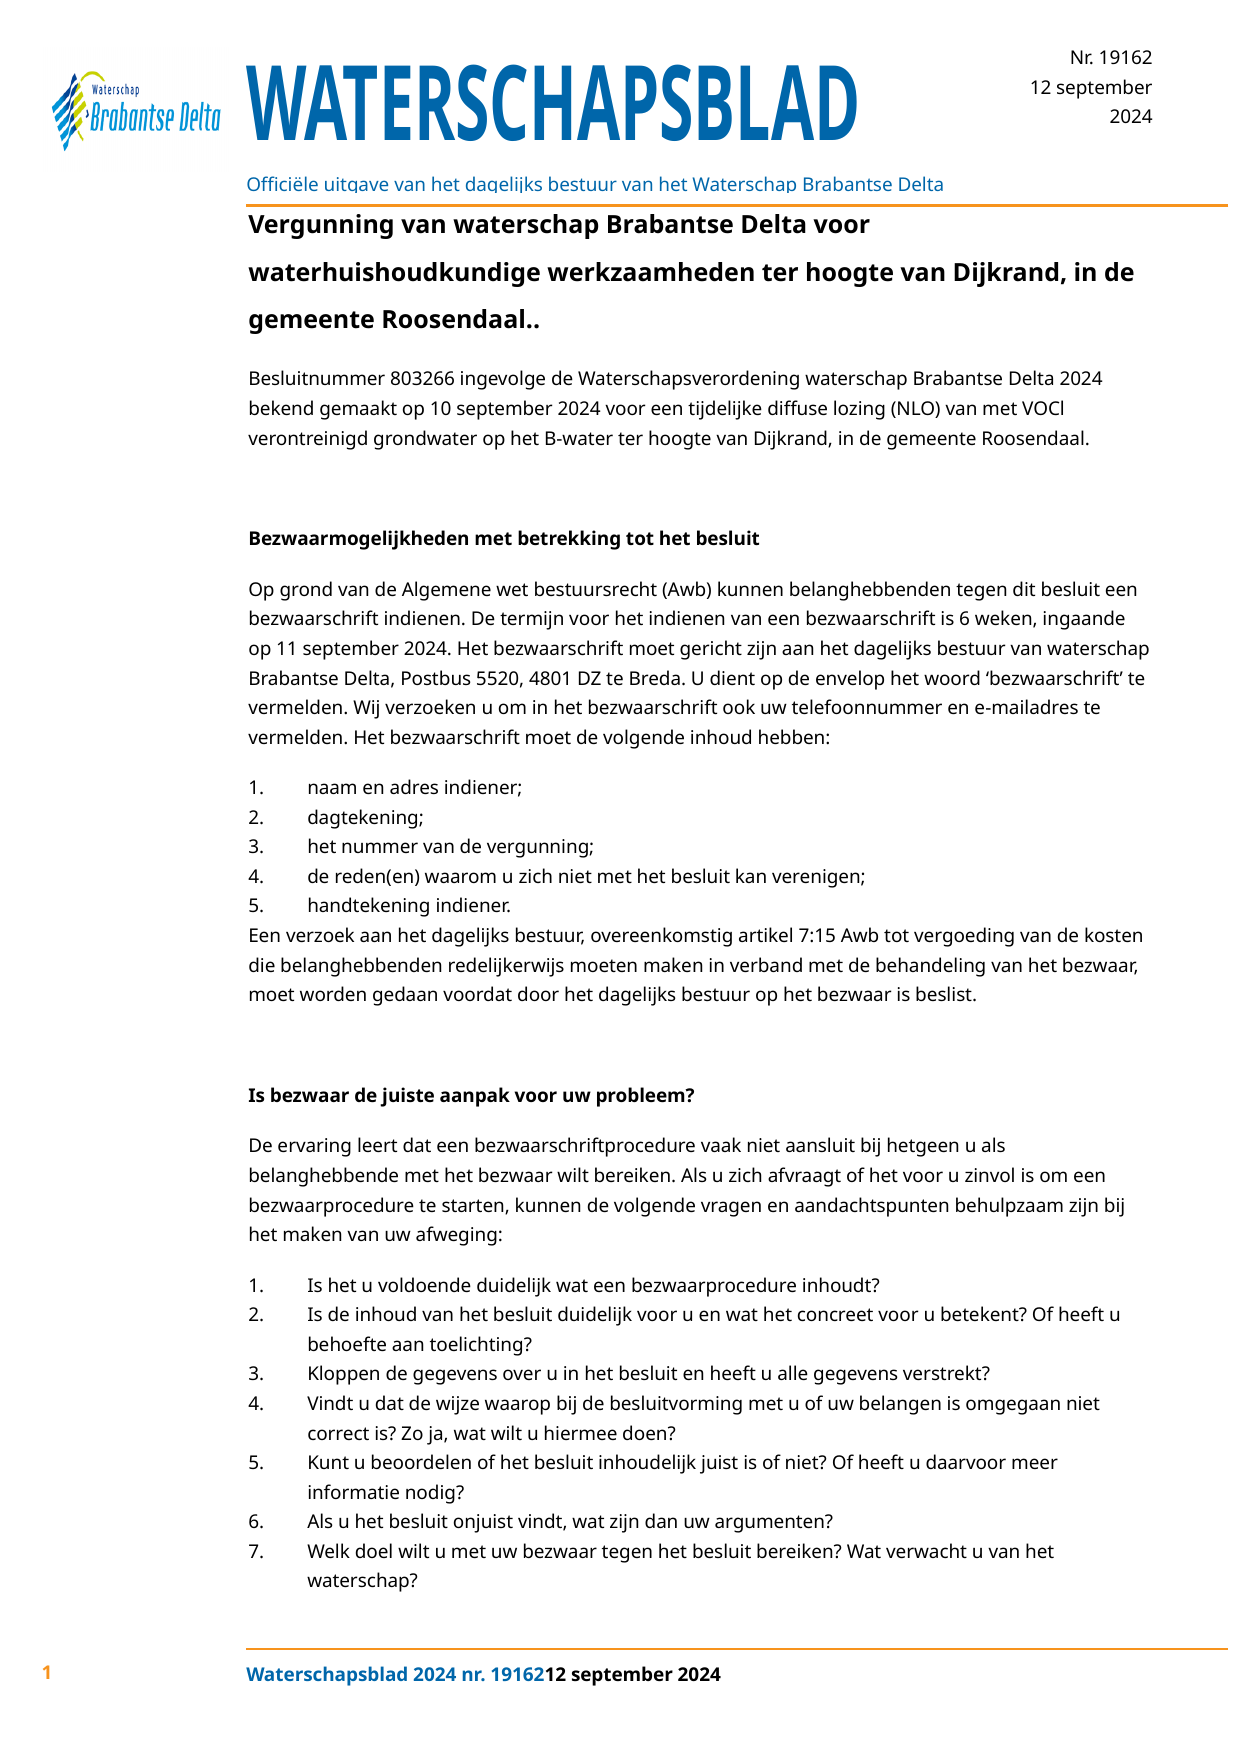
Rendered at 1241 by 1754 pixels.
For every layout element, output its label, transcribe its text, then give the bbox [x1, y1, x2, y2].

text Vergunning van waterschap Brabantse Delta voor waterhuishoudkundige werkzaamheden ter hoogte van Dijkrand, in de gemeente Roosendaal.. [248, 207, 1152, 336]
list handtekening indiener. [248, 893, 1152, 918]
text Besluitnummer 803266 ingevolge de Waterschapsverordening waterschap Brabantse Delta 2024 bekend gemaakt op 10 september 2024 voor een tijdelijke diffuse lozing (NLO) van met VOCl verontreinigd grondwater op het B-water ter hoogte van Dijkrand, in de gemeente Roosendaal. [248, 366, 1152, 450]
list Als u het besluit onjuist vindt, wat zijn dan uw argumenten? [248, 1508, 1152, 1534]
text Een verzoek aan het dagelijks bestuur, overeenkomstig artikel 7:15 Awb tot vergoeding van de kosten die belanghebbenden redelijkerwijs moeten maken in verband met de behandeling van het bezwaar, moet worden gedaan voordat door het dagelijks bestuur op het bezwaar is beslist. [248, 922, 1152, 1007]
text De ervaring leert dat een bezwaarschriftprocedure vaak niet aansluit bij hetgeen u als belanghebbende met het bezwaar wilt bereiken. Als u zich afvraagt of het voor u zinvol is om een bezwaarprocedure te starten, kunnen de volgende vragen en aandachtspunten behulpzaam zijn bij het maken van uw afweging: [248, 1133, 1152, 1247]
text Is bezwaar de juiste aanpak voor uw probleem? [248, 1082, 1152, 1108]
list Is de inhoud van het besluit duidelijk voor u en wat het concreet voor u betekent? Of heeft u behoefte aan toelichting? [248, 1301, 1152, 1357]
list de reden(en) waarom u zich niet met het besluit kan verenigen; [248, 863, 1152, 889]
list Is het u voldoende duidelijk wat een bezwaarprocedure inhoudt? [248, 1272, 1152, 1297]
list Welk doel wilt u met uw bezwaar tegen het besluit bereiken? Wat verwacht u van het waterschap? [248, 1538, 1152, 1593]
list het nummer van de vergunning; [248, 833, 1152, 859]
text Op grond van de Algemene wet bestuursrecht (Awb) kunnen belanghebbenden tegen dit besluit een bezwaarschrift indienen. De termijn voor het indienen van een bezwaarschrift is 6 weken, ingaande op 11 september 2024. Het bezwaarschrift moet gericht zijn aan het dagelijks bestuur van waterschap Brabantse Delta, Postbus 5520, 4801 DZ te Breda. U dient op de envelop het woord ‘bezwaarschrift’ te vermelden. Wij verzoeken u om in het bezwaarschrift ook uw telefoonnummer en e‑mailadres te vermelden. Het bezwaarschrift moet de volgende inhoud hebben: [248, 576, 1152, 749]
list dagtekening; [248, 804, 1152, 829]
list naam en adres indiener; [248, 774, 1152, 800]
picture [41, 47, 231, 172]
list Kunt u beoordelen of het besluit inhoudelijk juist is of niet? Of heeft u daarvoor meer informatie nodig? [248, 1449, 1152, 1504]
text Bezwaarmogelijkheden met betrekking tot het besluit [248, 526, 1152, 551]
list Vindt u dat de wijze waarop bij de besluitvorming met u of uw belangen is omgegaan niet correct is? Zo ja, wat wilt u hiermee doen? [248, 1390, 1152, 1445]
list Kloppen de gegevens over u in het besluit en heeft u alle gegevens verstrekt? [248, 1361, 1152, 1386]
